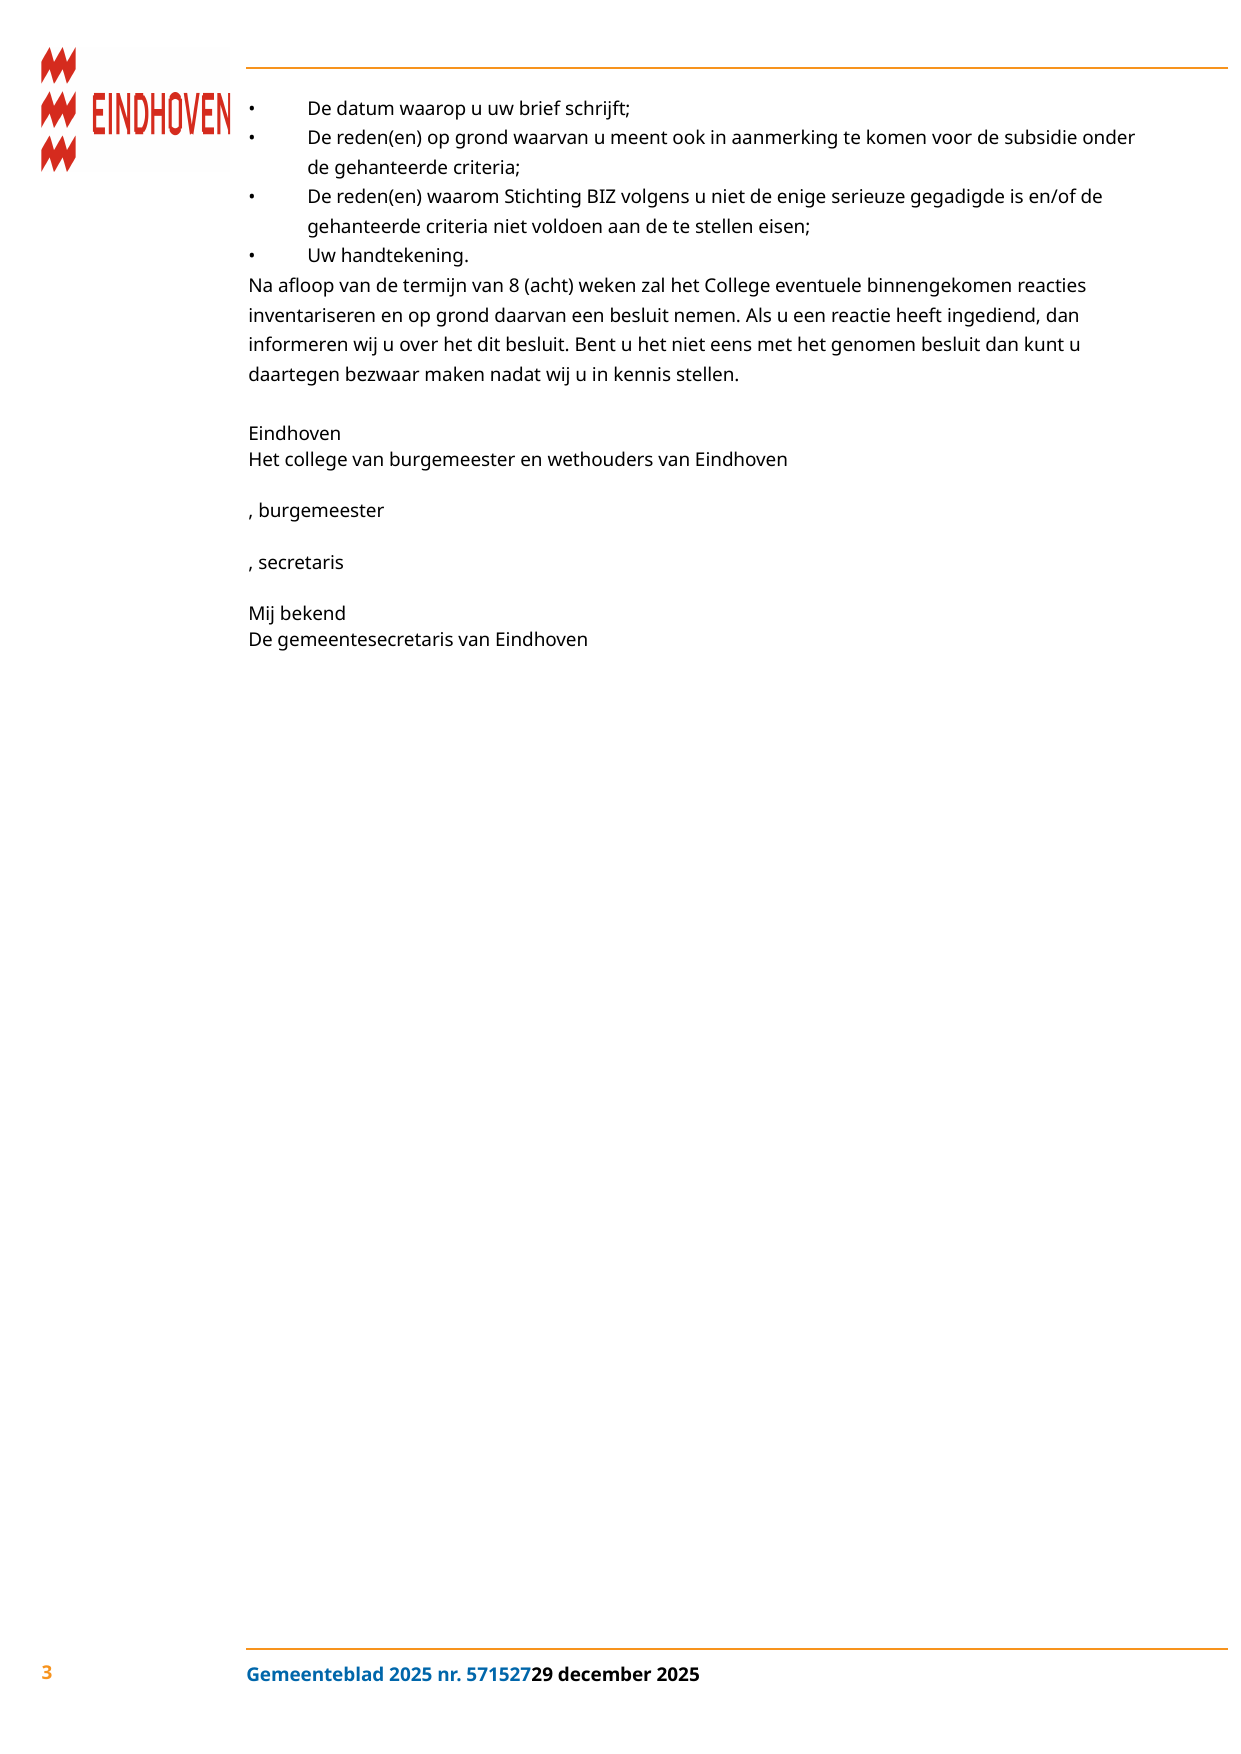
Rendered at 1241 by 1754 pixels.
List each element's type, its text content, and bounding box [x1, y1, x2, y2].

text , burgemeester [248, 497, 1152, 523]
text Het college van burgemeester en wethouders van Eindhoven [248, 446, 1152, 472]
list De reden(en) waarom Stichting BIZ volgens u niet de enige serieuze gegadigde is en/of de gehanteerde criteria niet voldoen aan de te stellen eisen; [248, 183, 1152, 239]
list De reden(en) op grond waarvan u meent ook in aanmerking te komen voor de subsidie onder de gehanteerde criteria; [248, 124, 1152, 180]
text Mij bekend [248, 600, 1152, 626]
text De gemeentesecretaris van Eindhoven [248, 626, 1152, 652]
text Na afloop van de termijn van 8 (acht) weken zal het College eventuele binnengekomen reacties inventariseren en op grond daarvan een besluit nemen. Als u een reactie heeft ingediend, dan informeren wij u over het dit besluit. Bent u het niet eens met het genomen besluit dan kunt u daartegen bezwaar maken nadat wij u in kennis stellen. [248, 272, 1152, 387]
list De datum waarop u uw brief schrijft; [248, 95, 1152, 121]
text , secretaris [248, 549, 1152, 574]
list Uw handtekening. [248, 243, 1152, 268]
text Eindhoven [248, 420, 1152, 446]
picture [41, 47, 231, 172]
